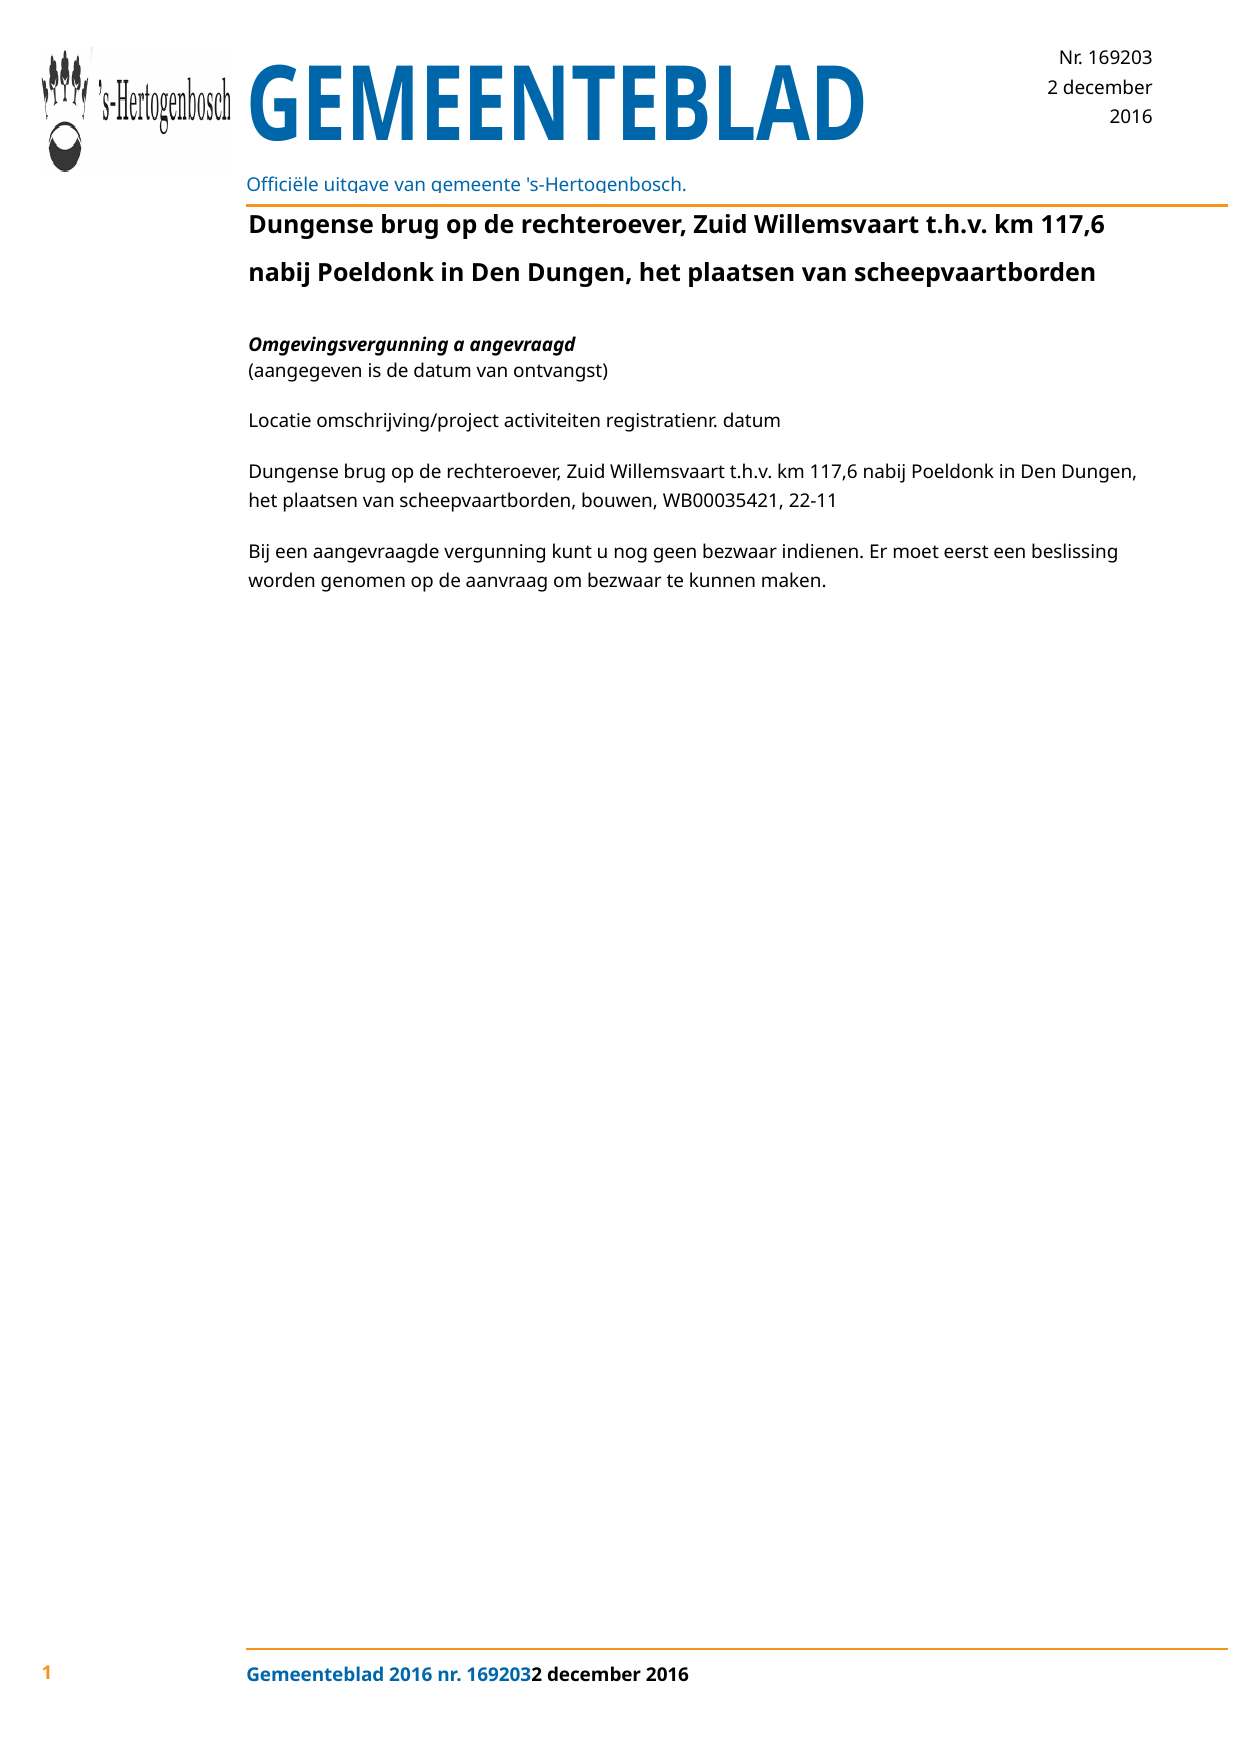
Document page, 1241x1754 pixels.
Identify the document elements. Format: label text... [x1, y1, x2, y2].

picture [41, 47, 231, 172]
text Locatie omschrijving/project activiteiten registratienr. datum [248, 408, 1152, 433]
text Bij een aangevraagde vergunning kunt u nog geen bezwaar indienen. Er moet eerst een beslissing worden genomen op de aanvraag om bezwaar te kunnen maken. [248, 538, 1152, 593]
text Dungense brug op de rechteroever, Zuid Willemsvaart t.h.v. km 117,6 nabij Poeldonk in Den Dungen, het plaatsen van scheepvaartborden, bouwen, WB00035421, 22-11 [248, 458, 1152, 513]
text (aangegeven is de datum van ontvangst) [248, 357, 1152, 383]
text Dungense brug op de rechteroever, Zuid Willemsvaart t.h.v. km 117,6 nabij Poeldonk in Den Dungen, het plaatsen van scheepvaartborden [248, 207, 1152, 288]
text Omgevingsvergunning a angevraagd [248, 331, 1152, 357]
